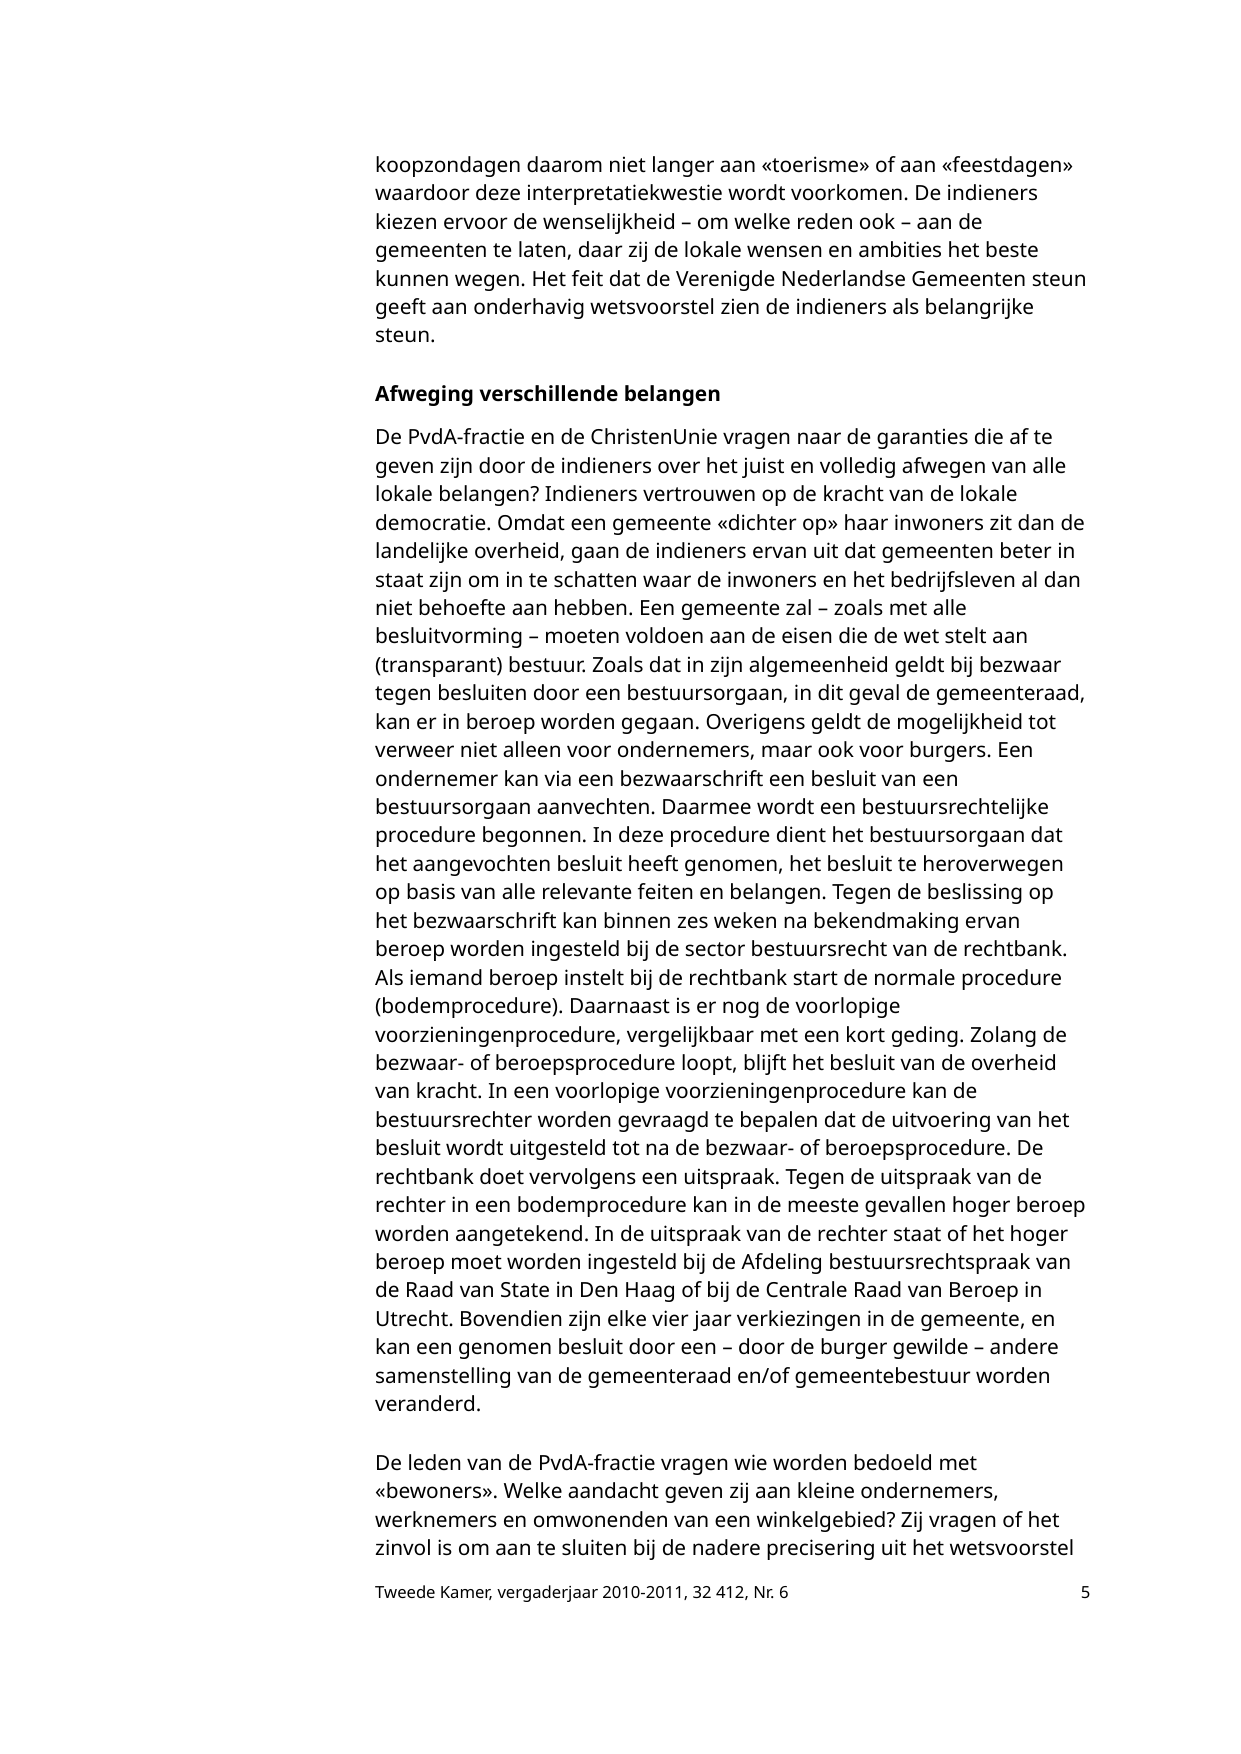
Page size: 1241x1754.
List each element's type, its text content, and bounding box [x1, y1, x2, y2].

text Afweging verschillende belangen [375, 379, 1090, 407]
text De PvdA-fractie en de ChristenUnie vragen naar de garanties die af te geven zijn door de indieners over het juist en volledig afwegen van alle lokale belangen? Indieners vertrouwen op de kracht van de lokale democratie. Omdat een gemeente «dichter op» haar inwoners zit dan de landelijke overheid, gaan de indieners ervan uit dat gemeenten beter in staat zijn om in te schatten waar de inwoners en het bedrijfsleven al dan niet behoefte aan hebben. Een gemeente zal – zoals met alle besluitvorming – moeten voldoen aan de eisen die de wet stelt aan (transparant) bestuur. Zoals dat in zijn algemeenheid geldt bij bezwaar tegen besluiten door een bestuursorgaan, in dit geval de gemeenteraad, kan er in beroep worden gegaan. Overigens geldt de mogelijkheid tot verweer niet alleen voor ondernemers, maar ook voor burgers. Een ondernemer kan via een bezwaarschrift een besluit van een bestuursorgaan aanvechten. Daarmee wordt een bestuursrechtelijke procedure begonnen. In deze procedure dient het bestuursorgaan dat het aangevochten besluit heeft genomen, het besluit te heroverwegen op basis van alle relevante feiten en belangen. Tegen de beslissing op het bezwaarschrift kan binnen zes weken na bekendmaking ervan beroep worden ingesteld bij de sector bestuursrecht van de rechtbank. Als iemand beroep instelt bij de rechtbank start de normale procedure (bodemprocedure). Daarnaast is er nog de voorlopige voorzieningenprocedure, vergelijkbaar met een kort geding. Zolang de bezwaar- of beroepsprocedure loopt, blijft het besluit van de overheid van kracht. In een voorlopige voorzieningenprocedure kan de bestuursrechter worden gevraagd te bepalen dat de uitvoering van het besluit wordt uitgesteld tot na de bezwaar- of beroepsprocedure. De rechtbank doet vervolgens een uitspraak. Tegen de uitspraak van de rechter in een bodemprocedure kan in de meeste gevallen hoger beroep worden aangetekend. In de uitspraak van de rechter staat of het hoger beroep moet worden ingesteld bij de Afdeling bestuursrechtspraak van de Raad van State in Den Haag of bij de Centrale Raad van Beroep in Utrecht. Bovendien zijn elke vier jaar verkiezingen in de gemeente, en kan een genomen besluit door een – door de burger gewilde – andere samenstelling van de gemeenteraad en/of gemeentebestuur worden veranderd. [375, 422, 1090, 1418]
text De leden van de PvdA-fractie vragen wie worden bedoeld met «bewoners». Welke aandacht geven zij aan kleine ondernemers, werknemers en omwonenden van een winkelgebied? Zij vragen of het zinvol is om aan te sluiten bij de nadere precisering uit het wetsvoorstel [375, 1448, 1090, 1562]
text koopzondagen daarom niet langer aan «toerisme» of aan «feestdagen» waardoor deze interpretatiekwestie wordt voorkomen. De indieners kiezen ervoor de wenselijkheid – om welke reden ook – aan de gemeenten te laten, daar zij de lokale wensen en ambities het beste kunnen wegen. Het feit dat de Verenigde Nederlandse Gemeenten steun geeft aan onderhavig wetsvoorstel zien de indieners als belangrijke steun. [375, 150, 1090, 349]
